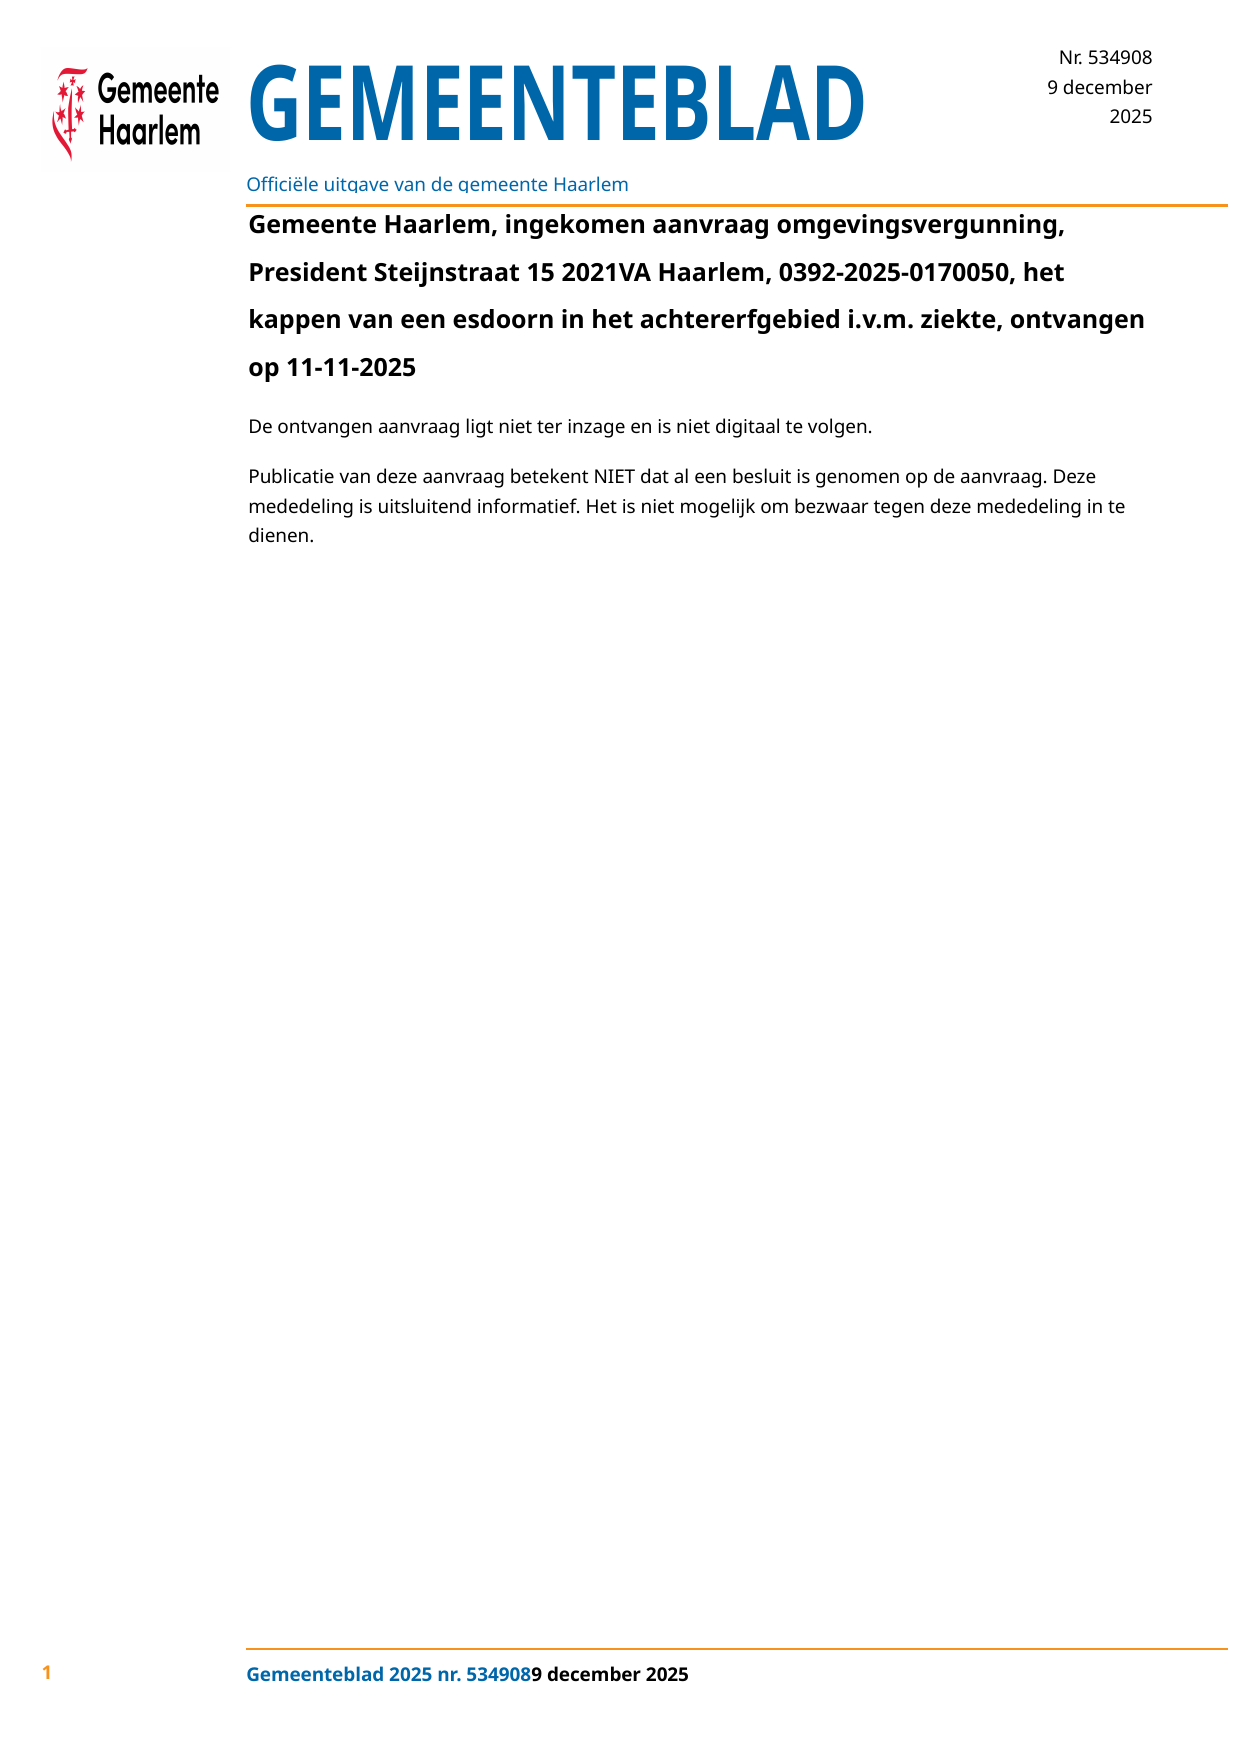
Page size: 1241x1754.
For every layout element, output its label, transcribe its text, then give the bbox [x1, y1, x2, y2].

text De ontvangen aanvraag ligt niet ter inzage en is niet digitaal te volgen. [248, 413, 1152, 439]
text Gemeente Haarlem, ingekomen aanvraag omgevingsvergunning, President Steijnstraat 15 2021VA Haarlem, 0392-2025-0170050, het kappen van een esdoorn in het achtererfgebied i.v.m. ziekte, ontvangen op 11-11-2025 [248, 207, 1152, 384]
picture [41, 47, 231, 172]
text Publicatie van deze aanvraag betekent NIET dat al een besluit is genomen op de aanvraag. Deze mededeling is uitsluitend informatief. Het is niet mogelijk om bezwaar tegen deze mededeling in te dienen. [248, 463, 1152, 548]
